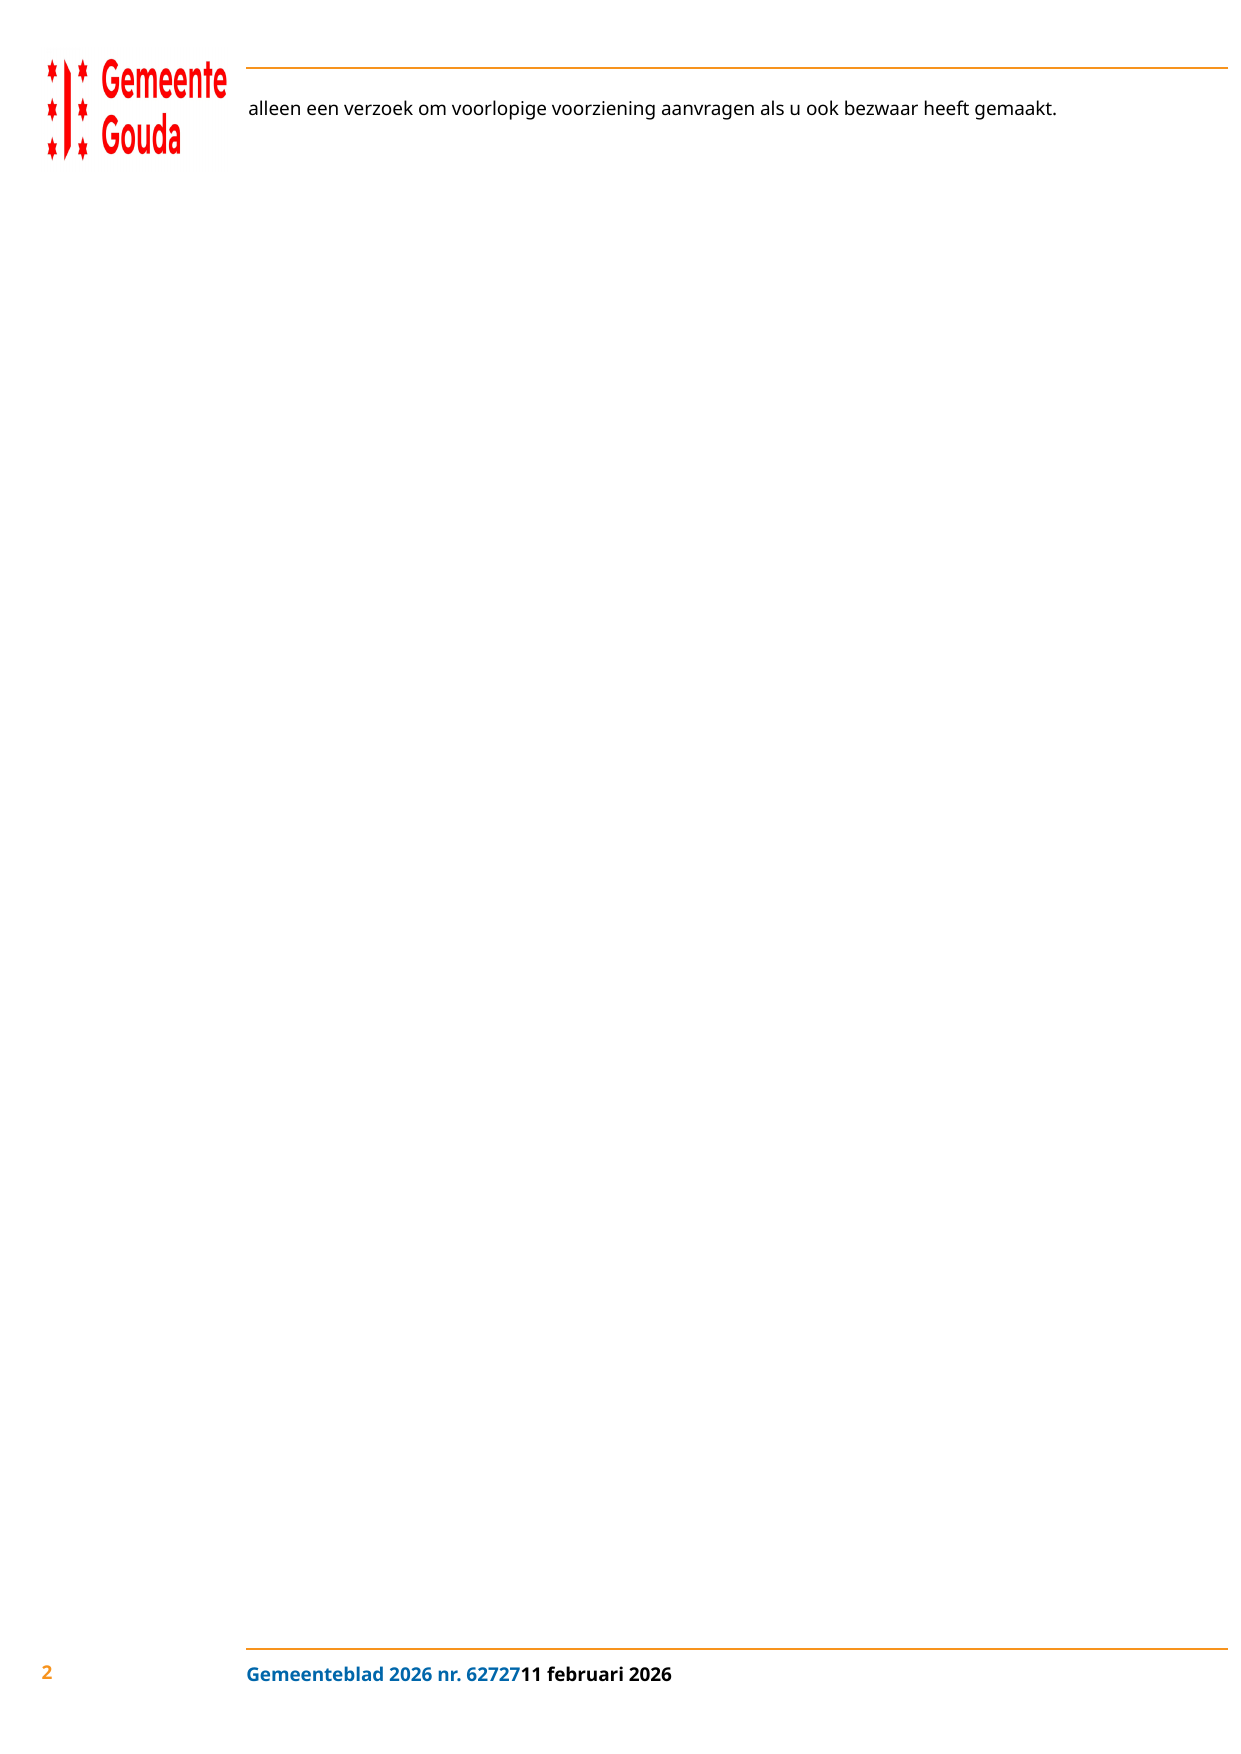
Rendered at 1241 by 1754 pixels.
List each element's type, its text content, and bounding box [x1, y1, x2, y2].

picture [41, 47, 231, 172]
text alleen een verzoek om voorlopige voorziening aanvragen als u ook bezwaar heeft gemaakt. [248, 95, 1152, 121]
